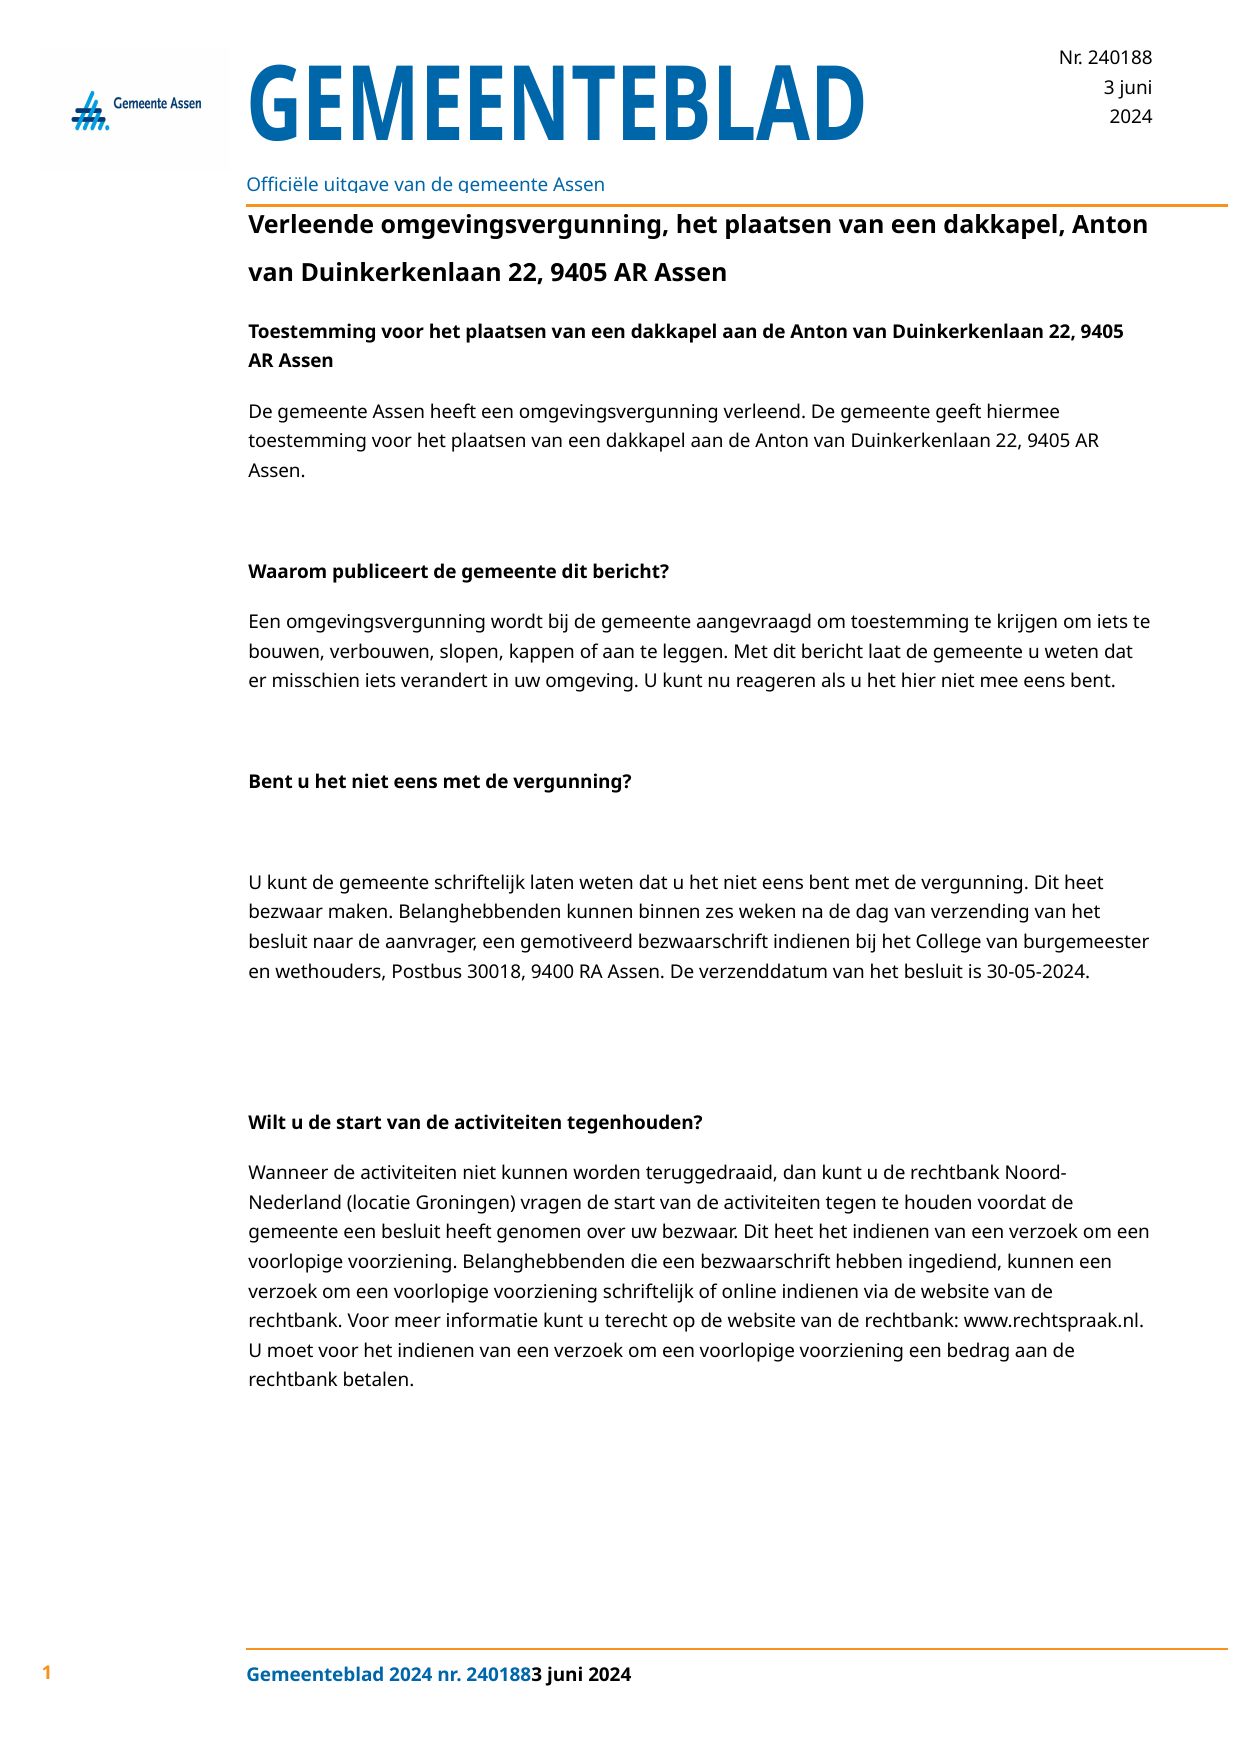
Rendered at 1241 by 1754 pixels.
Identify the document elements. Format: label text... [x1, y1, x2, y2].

text Toestemming voor het plaatsen van een dakkapel aan de Anton van Duinkerkenlaan 22, 9405 AR Assen [248, 318, 1152, 373]
text Bent u het niet eens met de vergunning? [248, 768, 1152, 794]
text Verleende omgevingsvergunning, het plaatsen van een dakkapel, Anton van Duinkerkenlaan 22, 9405 AR Assen [248, 207, 1152, 288]
text U kunt de gemeente schriftelijk laten weten dat u het niet eens bent met de vergunning. Dit heet bezwaar maken. Belanghebbenden kunnen binnen zes weken na de dag van verzending van het besluit naar de aanvrager, een gemotiveerd bezwaarschrift indienen bij het College van burgemeester en wethouders, Postbus 30018, 9400 RA Assen. De verzenddatum van het besluit is 30-05-2024. [248, 869, 1152, 984]
picture [41, 47, 231, 172]
text Waarom publiceert de gemeente dit bericht? [248, 558, 1152, 584]
text Wanneer de activiteiten niet kunnen worden teruggedraaid, dan kunt u de rechtbank Noord-Nederland (locatie Groningen) vragen de start van de activiteiten tegen te houden voordat de gemeente een besluit heeft genomen over uw bezwaar. Dit heet het indienen van een verzoek om een voorlopige voorziening. Belanghebbenden die een bezwaarschrift hebben ingediend, kunnen een verzoek om een voorlopige voorziening schriftelijk of online indienen via de website van de rechtbank. Voor meer informatie kunt u terecht op de website van de rechtbank: www.rechtspraak.nl. U moet voor het indienen van een verzoek om een voorlopige voorziening een bedrag aan de rechtbank betalen. [248, 1159, 1152, 1392]
text De gemeente Assen heeft een omgevingsvergunning verleend. De gemeente geeft hiermee toestemming voor het plaatsen van een dakkapel aan de Anton van Duinkerkenlaan 22, 9405 AR Assen. [248, 398, 1152, 483]
text Een omgevingsvergunning wordt bij de gemeente aangevraagd om toestemming te krijgen om iets te bouwen, verbouwen, slopen, kappen of aan te leggen. Met dit bericht laat de gemeente u weten dat er misschien iets verandert in uw omgeving. U kunt nu reageren als u het hier niet mee eens bent. [248, 608, 1152, 693]
text Wilt u de start van de activiteiten tegenhouden? [248, 1109, 1152, 1135]
